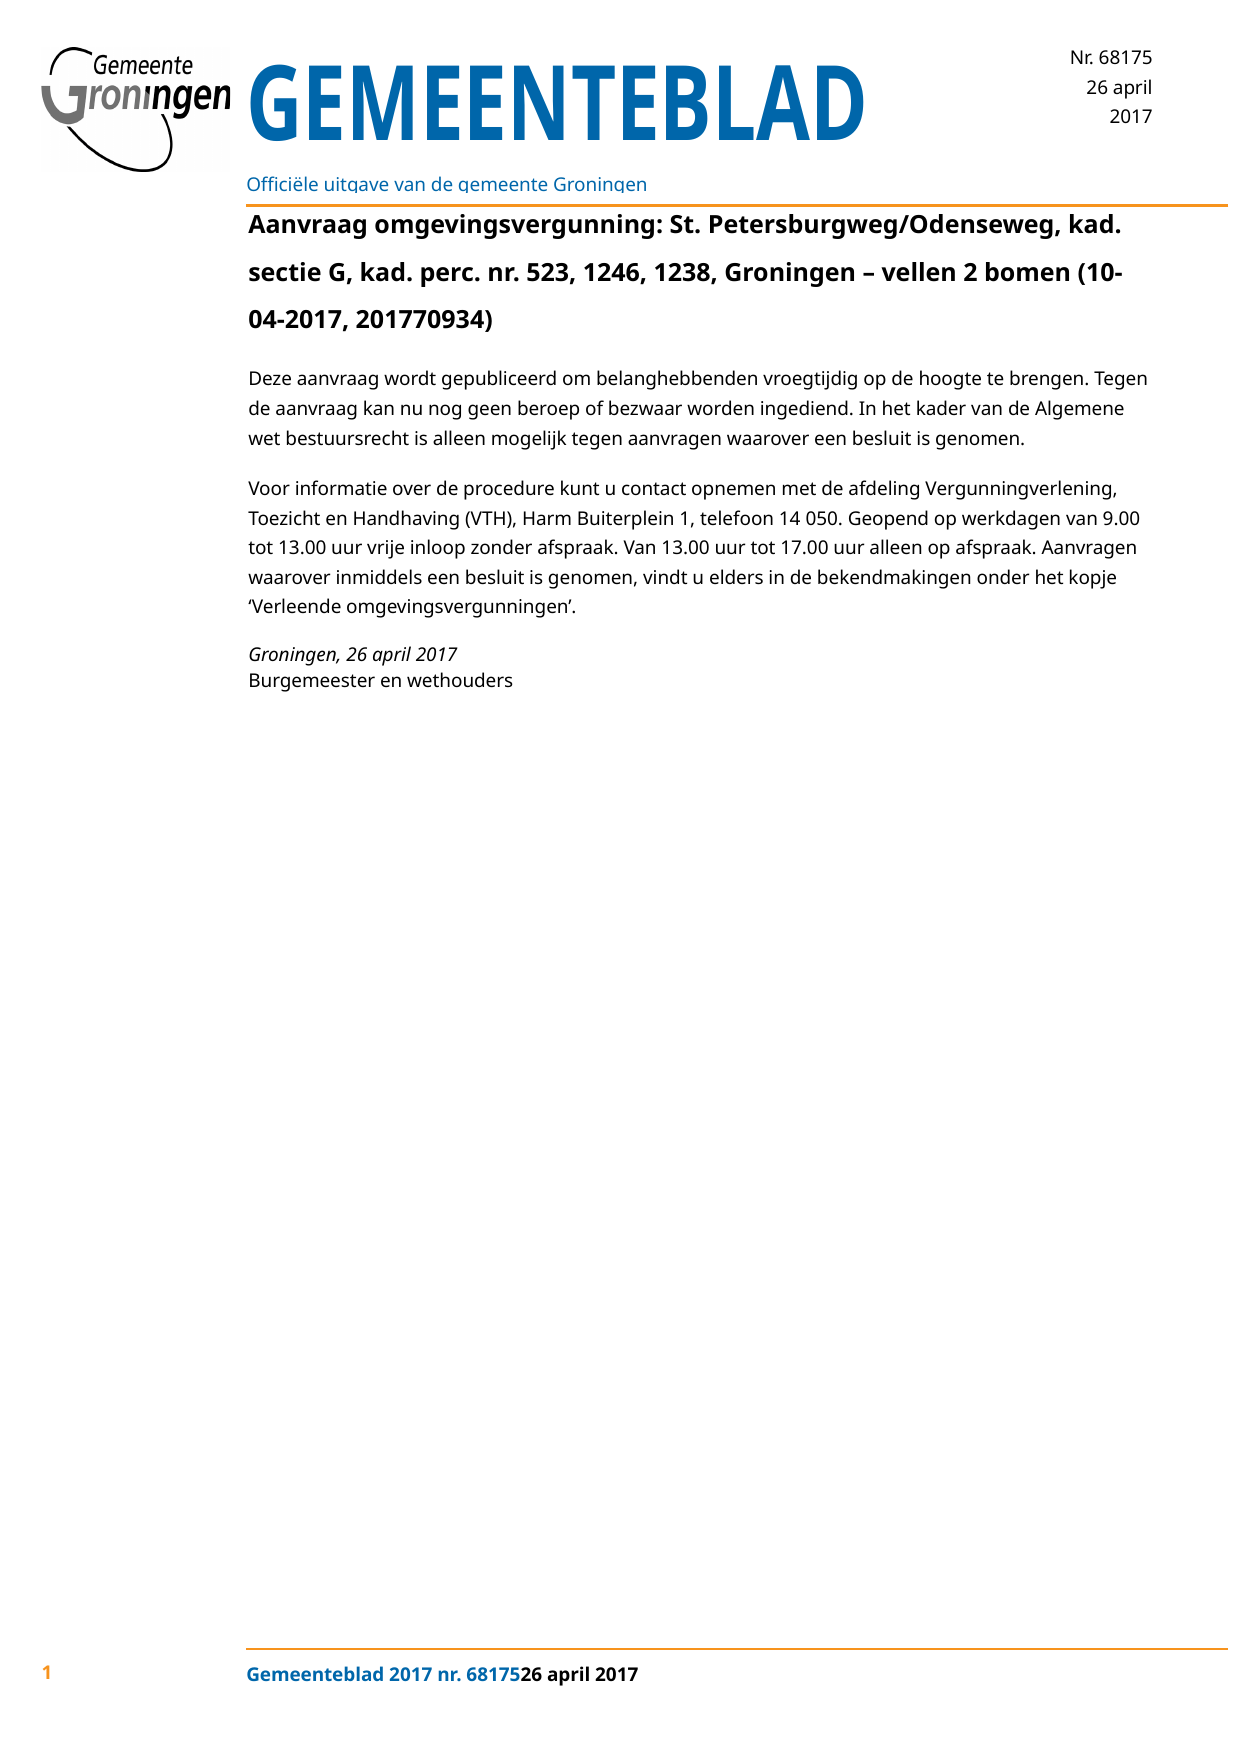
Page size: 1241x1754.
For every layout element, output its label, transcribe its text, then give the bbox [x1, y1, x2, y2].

text Burgemeester en wethouders [248, 667, 1152, 693]
picture [41, 47, 231, 172]
text Voor informatie over de procedure kunt u contact opnemen met de afdeling Vergunningverlening, Toezicht en Handhaving (VTH), Harm Buiterplein 1, telefoon 14 050. Geopend op werkdagen van 9.00 tot 13.00 uur vrije inloop zonder afspraak. Van 13.00 uur tot 17.00 uur alleen op afspraak. Aanvragen waarover inmiddels een besluit is genomen, vindt u elders in de bekendmakingen onder het kopje ‘Verleende omgevingsvergunningen’. [248, 475, 1152, 619]
text Groningen, 26 april 2017 [248, 641, 1152, 667]
text Deze aanvraag wordt gepubliceerd om belanghebbenden vroegtijdig op de hoogte te brengen. Tegen de aanvraag kan nu nog geen beroep of bezwaar worden ingediend. In het kader van de Algemene wet bestuursrecht is alleen mogelijk tegen aanvragen waarover een besluit is genomen. [248, 366, 1152, 450]
text Aanvraag omgevingsvergunning: St. Petersburgweg/Odenseweg, kad. sectie G, kad. perc. nr. 523, 1246, 1238, Groningen – vellen 2 bomen (10-04-2017, 201770934) [248, 207, 1152, 336]
